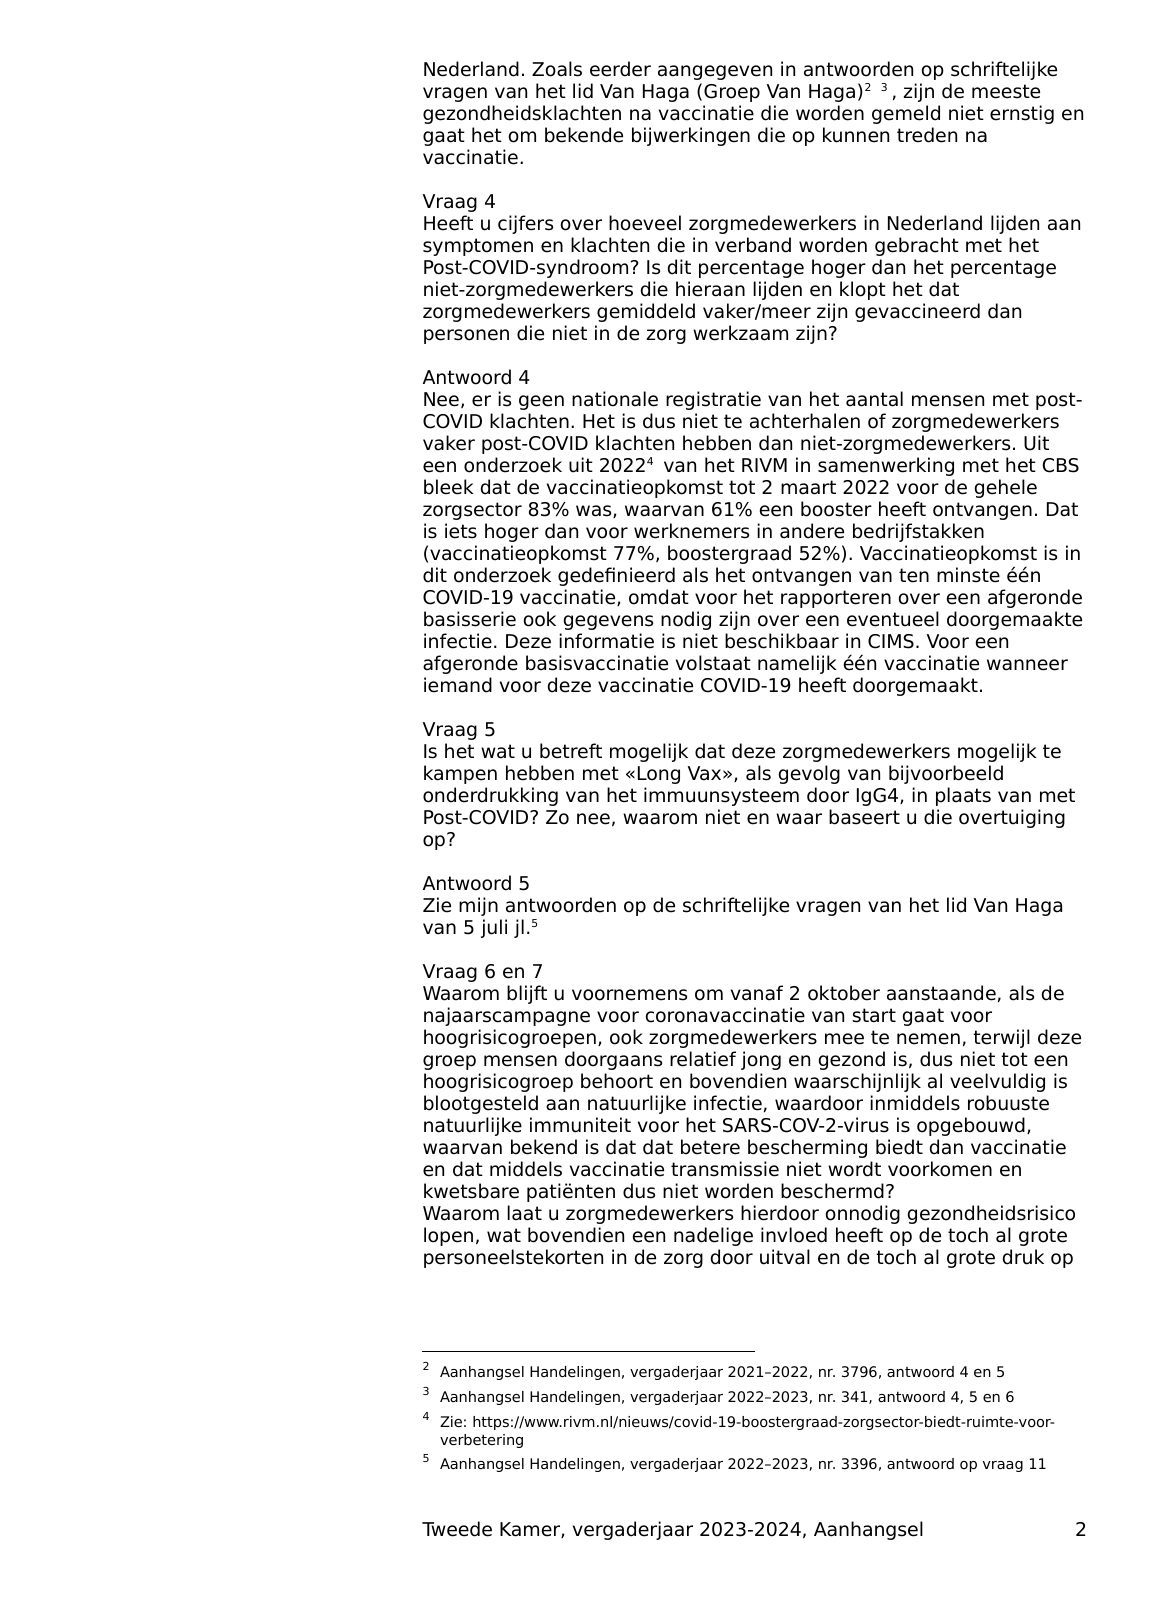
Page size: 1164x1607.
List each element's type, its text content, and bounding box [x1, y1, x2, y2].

text Vraag 4 [422, 191, 1087, 213]
text Antwoord 4 [422, 367, 1087, 389]
text Waarom laat u zorgmedewerkers hierdoor onnodig gezondheidsrisico lopen, wat bovendien een nadelige invloed heeft op de toch al grote personeelstekorten in de zorg door uitval en de toch al grote druk op [422, 1203, 1087, 1269]
text Nee, er is geen nationale registratie van het aantal mensen met post-COVID klachten. Het is dus niet te achterhalen of zorgmedewerkers vaker post-COVID klachten hebben dan niet-zorgmedewerkers. Uit een onderzoek uit 2022 van het RIVM in samenwerking met het CBS bleek dat de vaccinatieopkomst tot 2 maart 2022 voor de gehele zorgsector 83% was, waarvan 61% een booster heeft ontvangen. Dat is iets hoger dan voor werknemers in andere bedrijfstakken (vaccinatieopkomst 77%, boostergraad 52%). Vaccinatieopkomst is in dit onderzoek gedefinieerd als het ontvangen van ten minste één COVID-19 vaccinatie, omdat voor het rapporteren over een afgeronde basisserie ook gegevens nodig zijn over een eventueel doorgemaakte infectie. Deze informatie is niet beschikbaar in CIMS. Voor een afgeronde basisvaccinatie volstaat namelijk één vaccinatie wanneer iemand voor deze vaccinatie COVID-19 heeft doorgemaakt. [422, 389, 1087, 697]
text Aanhangsel Handelingen, vergaderjaar 2022–2023, nr. 341, antwoord 4, 5 en 6 [422, 1385, 1087, 1407]
text Antwoord 5 [422, 873, 1087, 895]
text Vraag 5 [422, 719, 1087, 741]
text Waarom blijft u voornemens om vanaf 2 oktober aanstaande, als de najaarscampagne voor coronavaccinatie van start gaat voor hoogrisicogroepen, ook zorgmedewerkers mee te nemen, terwijl deze groep mensen doorgaans relatief jong en gezond is, dus niet tot een hoogrisicogroep behoort en bovendien waarschijnlijk al veelvuldig is blootgesteld aan natuurlijke infectie, waardoor inmiddels robuuste natuurlijke immuniteit voor het SARS-COV-2-virus is opgebouwd, waarvan bekend is dat dat betere bescherming biedt dan vaccinatie en dat middels vaccinatie transmissie niet wordt voorkomen en kwetsbare patiënten dus niet worden beschermd? [422, 983, 1087, 1203]
text Is het wat u betreft mogelijk dat deze zorgmedewerkers mogelijk te kampen hebben met «Long Vax», als gevolg van bijvoorbeeld onderdrukking van het immuunsysteem door IgG4, in plaats van met Post-COVID? Zo nee, waarom niet en waar baseert u die overtuiging op? [422, 741, 1087, 851]
text Nederland. Zoals eerder aangegeven in antwoorden op schriftelijke vragen van het lid Van Haga (Groep Van Haga) , zijn de meeste gezondheidsklachten na vaccinatie die worden gemeld niet ernstig en gaat het om bekende bijwerkingen die op kunnen treden na vaccinatie. [422, 59, 1087, 169]
text Zie: https://www.rivm.nl/nieuws/covid-19-boostergraad-zorgsector-biedt-ruimte-voor-verbetering [422, 1410, 1087, 1449]
text Vraag 6 en 7 [422, 961, 1087, 983]
text Aanhangsel Handelingen, vergaderjaar 2022–2023, nr. 3396, antwoord op vraag 11 [422, 1452, 1087, 1474]
text Zie mijn antwoorden op de schriftelijke vragen van het lid Van Haga van 5 juli jl. [422, 895, 1087, 939]
text Heeft u cijfers over hoeveel zorgmedewerkers in Nederland lijden aan symptomen en klachten die in verband worden gebracht met het Post-COVID-syndroom? Is dit percentage hoger dan het percentage niet-zorgmedewerkers die hieraan lijden en klopt het dat zorgmedewerkers gemiddeld vaker/meer zijn gevaccineerd dan personen die niet in de zorg werkzaam zijn? [422, 213, 1087, 345]
text Aanhangsel Handelingen, vergaderjaar 2021–2022, nr. 3796, antwoord 4 en 5 [422, 1360, 1087, 1382]
